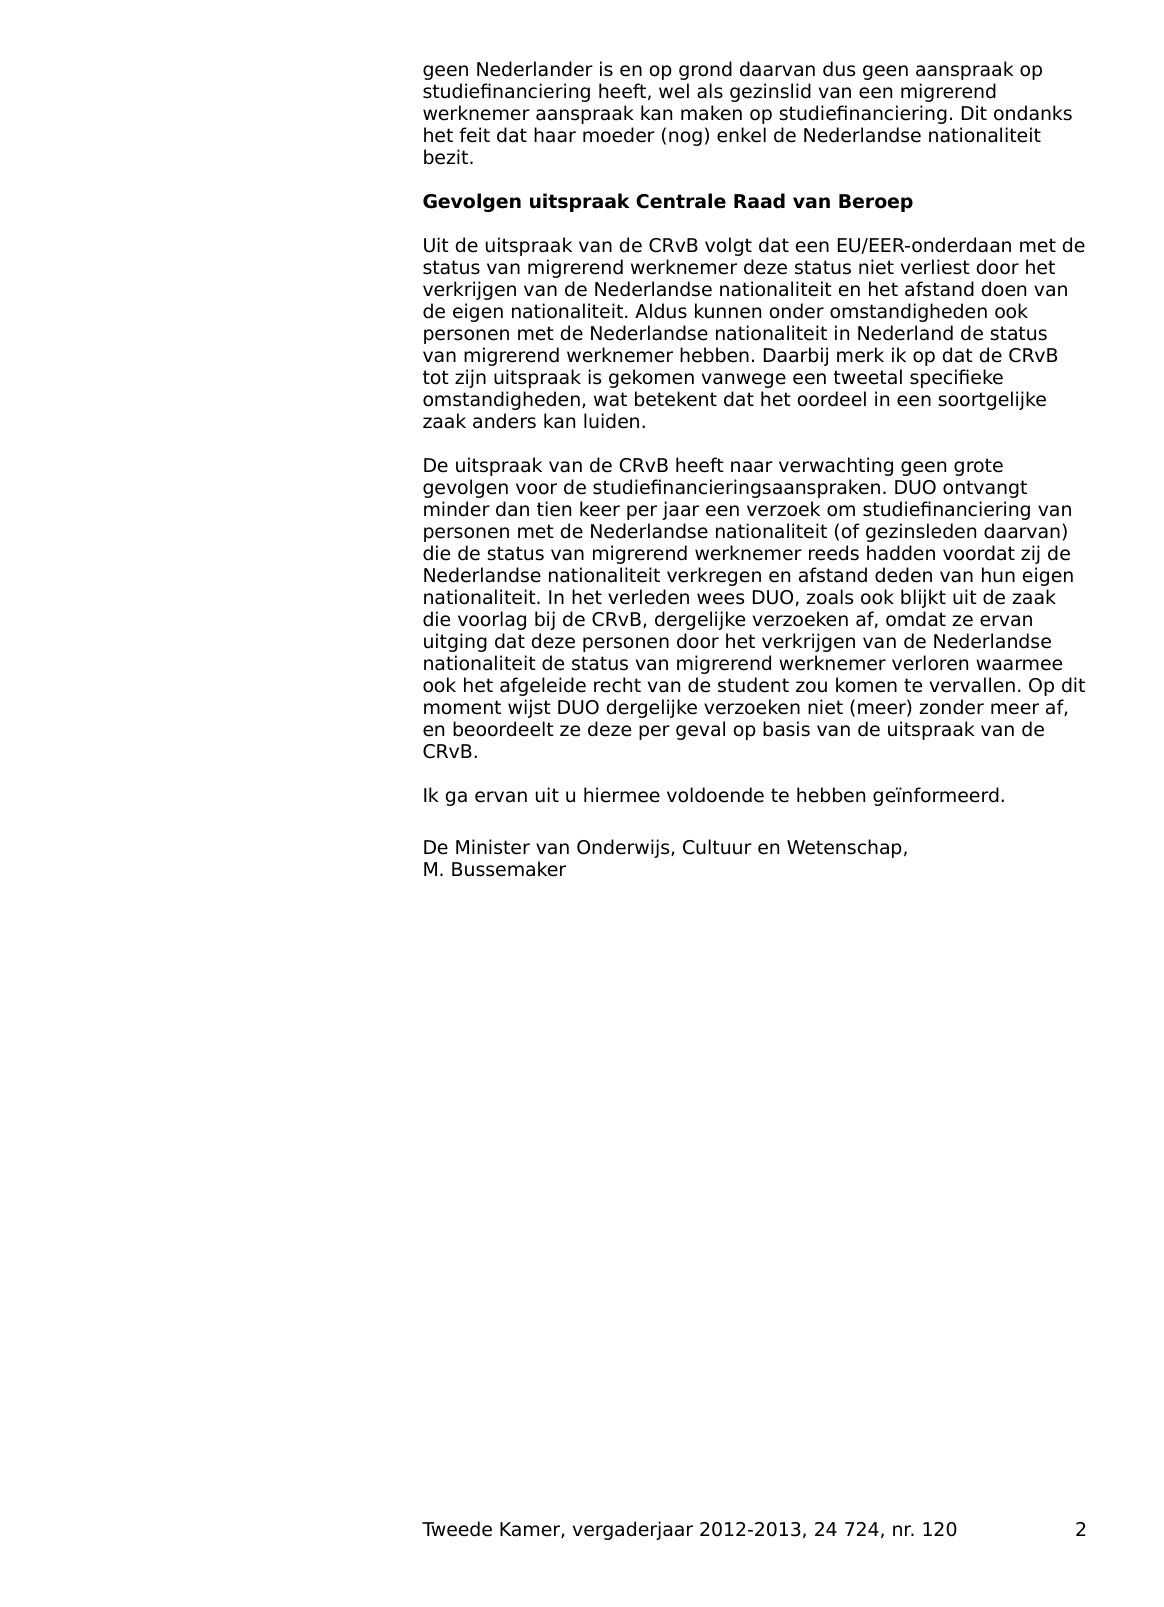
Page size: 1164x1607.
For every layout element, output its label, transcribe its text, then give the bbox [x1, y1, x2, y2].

text De Minister van Onderwijs, Cultuur en Wetenschap, M. Bussemaker [422, 837, 1087, 881]
text geen Nederlander is en op grond daarvan dus geen aanspraak op studiefinanciering heeft, wel als gezinslid van een migrerend werknemer aanspraak kan maken op studiefinanciering. Dit ondanks het feit dat haar moeder (nog) enkel de Nederlandse nationaliteit bezit. [422, 59, 1087, 169]
text Ik ga ervan uit u hiermee voldoende te hebben geïnformeerd. [422, 785, 1087, 807]
text De uitspraak van de CRvB heeft naar verwachting geen grote gevolgen voor de studiefinancieringsaanspraken. DUO ontvangt minder dan tien keer per jaar een verzoek om studiefinanciering van personen met de Nederlandse nationaliteit (of gezinsleden daarvan) die de status van migrerend werknemer reeds hadden voordat zij de Nederlandse nationaliteit verkregen en afstand deden van hun eigen nationaliteit. In het verleden wees DUO, zoals ook blijkt uit de zaak die voorlag bij de CRvB, dergelijke verzoeken af, omdat ze ervan uitging dat deze personen door het verkrijgen van de Nederlandse nationaliteit de status van migrerend werknemer verloren waarmee ook het afgeleide recht van de student zou komen te vervallen. Op dit moment wijst DUO dergelijke verzoeken niet (meer) zonder meer af, en beoordeelt ze deze per geval op basis van de uitspraak van de CRvB. [422, 455, 1087, 763]
subtitle Gevolgen uitspraak Centrale Raad van Beroep [422, 191, 1087, 213]
text Uit de uitspraak van de CRvB volgt dat een EU/EER-onderdaan met de status van migrerend werknemer deze status niet verliest door het verkrijgen van de Nederlandse nationaliteit en het afstand doen van de eigen nationaliteit. Aldus kunnen onder omstandigheden ook personen met de Nederlandse nationaliteit in Nederland de status van migrerend werknemer hebben. Daarbij merk ik op dat de CRvB tot zijn uitspraak is gekomen vanwege een tweetal specifieke omstandigheden, wat betekent dat het oordeel in een soortgelijke zaak anders kan luiden. [422, 235, 1087, 433]
